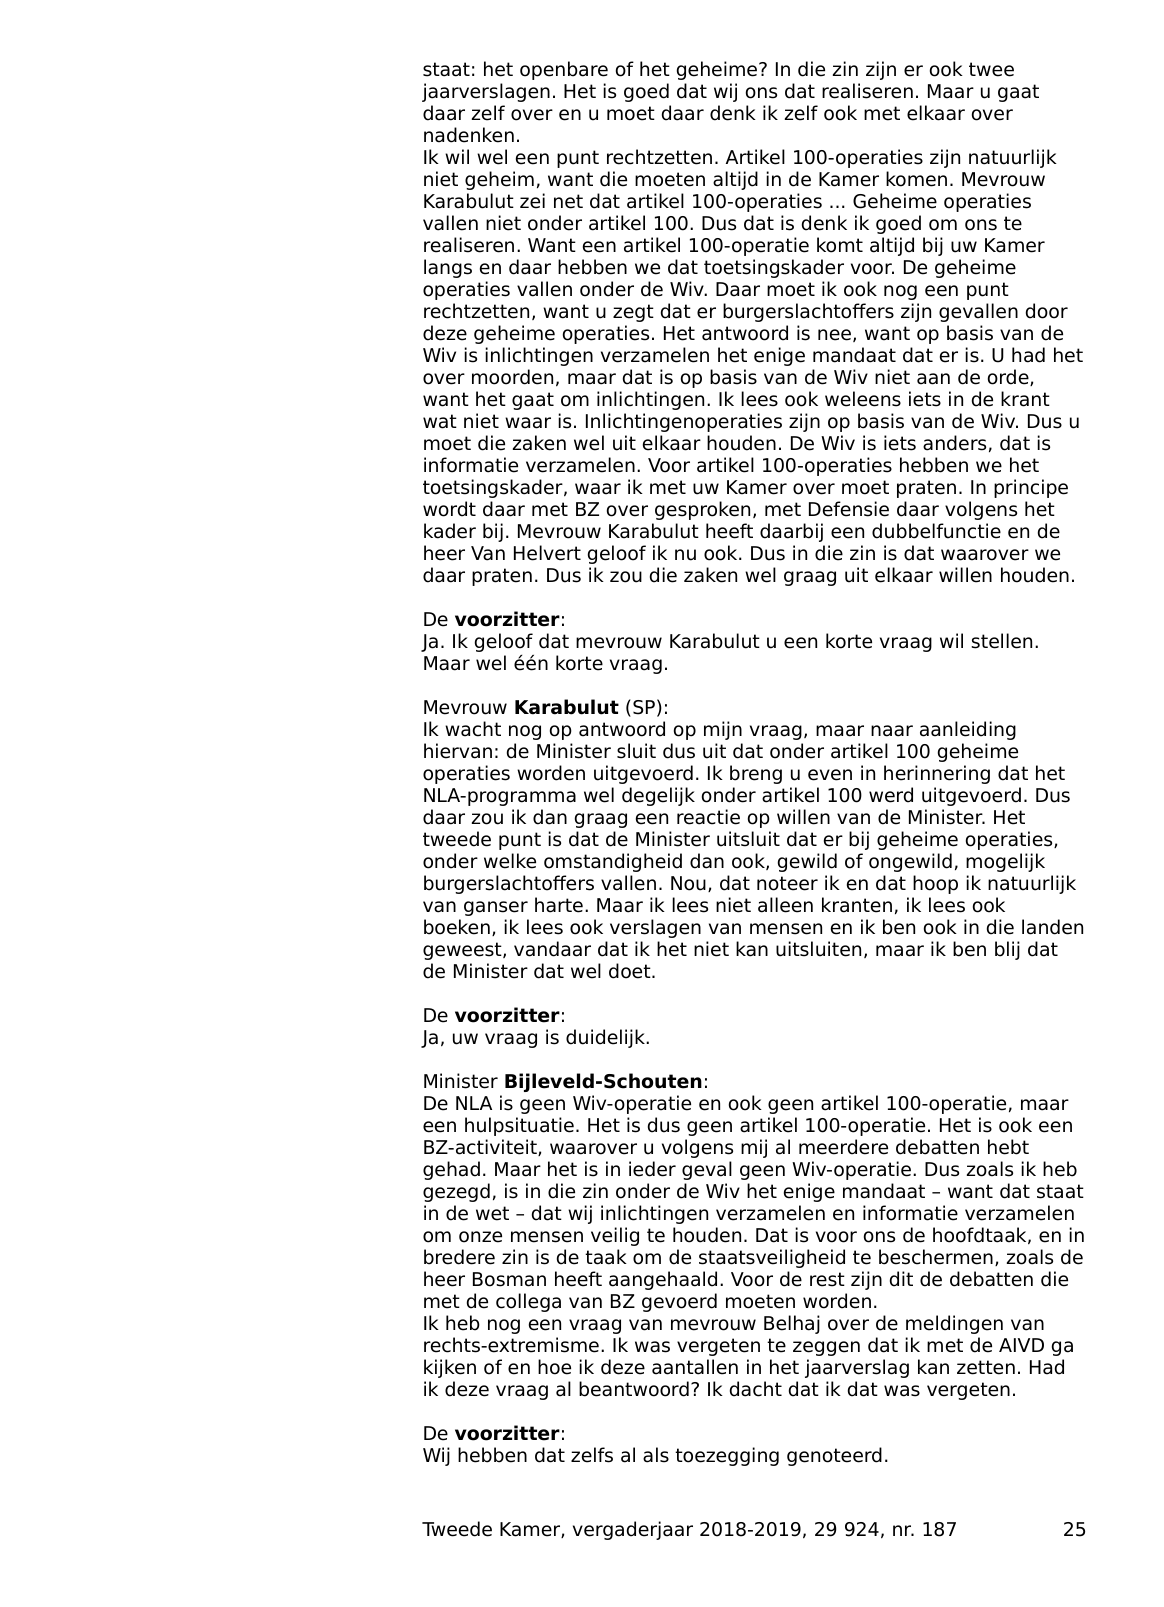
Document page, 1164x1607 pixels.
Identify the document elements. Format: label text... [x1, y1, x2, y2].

text Ja. Ik geloof dat mevrouw Karabulut u een korte vraag wil stellen. Maar wel één korte vraag. [422, 631, 1087, 675]
text Ik wil wel een punt rechtzetten. Artikel 100-operaties zijn natuurlijk niet geheim, want die moeten altijd in de Kamer komen. Mevrouw Karabulut zei net dat artikel 100-operaties ... Geheime operaties vallen niet onder artikel 100. Dus dat is denk ik goed om ons te realiseren. Want een artikel 100-operatie komt altijd bij uw Kamer langs en daar hebben we dat toetsingskader voor. De geheime operaties vallen onder de Wiv. Daar moet ik ook nog een punt rechtzetten, want u zegt dat er burgerslachtoffers zijn gevallen door deze geheime operaties. Het antwoord is nee, want op basis van de Wiv is inlichtingen verzamelen het enige mandaat dat er is. U had het over moorden, maar dat is op basis van de Wiv niet aan de orde, want het gaat om inlichtingen. Ik lees ook weleens iets in de krant wat niet waar is. Inlichtingenoperaties zijn op basis van de Wiv. Dus u moet die zaken wel uit elkaar houden. De Wiv is iets anders, dat is informatie verzamelen. Voor artikel 100-operaties hebben we het toetsingskader, waar ik met uw Kamer over moet praten. In principe wordt daar met BZ over gesproken, met Defensie daar volgens het kader bij. Mevrouw Karabulut heeft daarbij een dubbelfunctie en de heer Van Helvert geloof ik nu ook. Dus in die zin is dat waarover we daar praten. Dus ik zou die zaken wel graag uit elkaar willen houden. [422, 147, 1087, 587]
text Ik heb nog een vraag van mevrouw Belhaj over de meldingen van rechts-extremisme. Ik was vergeten te zeggen dat ik met de AIVD ga kijken of en hoe ik deze aantallen in het jaarverslag kan zetten. Had ik deze vraag al beantwoord? Ik dacht dat ik dat was vergeten. [422, 1313, 1087, 1401]
text De voorzitter: [422, 1005, 1087, 1027]
text De NLA is geen Wiv-operatie en ook geen artikel 100-operatie, maar een hulpsituatie. Het is dus geen artikel 100-operatie. Het is ook een BZ-activiteit, waarover u volgens mij al meerdere debatten hebt gehad. Maar het is in ieder geval geen Wiv-operatie. Dus zoals ik heb gezegd, is in die zin onder de Wiv het enige mandaat – want dat staat in de wet – dat wij inlichtingen verzamelen en informatie verzamelen om onze mensen veilig te houden. Dat is voor ons de hoofdtaak, en in bredere zin is de taak om de staatsveiligheid te beschermen, zoals de heer Bosman heeft aangehaald. Voor de rest zijn dit de debatten die met de collega van BZ gevoerd moeten worden. [422, 1093, 1087, 1313]
text staat: het openbare of het geheime? In die zin zijn er ook twee jaarverslagen. Het is goed dat wij ons dat realiseren. Maar u gaat daar zelf over en u moet daar denk ik zelf ook met elkaar over nadenken. [422, 59, 1087, 147]
text De voorzitter: [422, 609, 1087, 631]
text Ik wacht nog op antwoord op mijn vraag, maar naar aanleiding hiervan: de Minister sluit dus uit dat onder artikel 100 geheime operaties worden uitgevoerd. Ik breng u even in herinnering dat het NLA-programma wel degelijk onder artikel 100 werd uitgevoerd. Dus daar zou ik dan graag een reactie op willen van de Minister. Het tweede punt is dat de Minister uitsluit dat er bij geheime operaties, onder welke omstandigheid dan ook, gewild of ongewild, mogelijk burgerslachtoffers vallen. Nou, dat noteer ik en dat hoop ik natuurlijk van ganser harte. Maar ik lees niet alleen kranten, ik lees ook boeken, ik lees ook verslagen van mensen en ik ben ook in die landen geweest, vandaar dat ik het niet kan uitsluiten, maar ik ben blij dat de Minister dat wel doet. [422, 719, 1087, 983]
text Ja, uw vraag is duidelijk. [422, 1027, 1087, 1049]
text Minister Bijleveld-Schouten: [422, 1071, 1087, 1093]
text Mevrouw Karabulut (SP): [422, 697, 1087, 719]
text De voorzitter: [422, 1423, 1087, 1445]
text Wij hebben dat zelfs al als toezegging genoteerd. [422, 1445, 1087, 1467]
